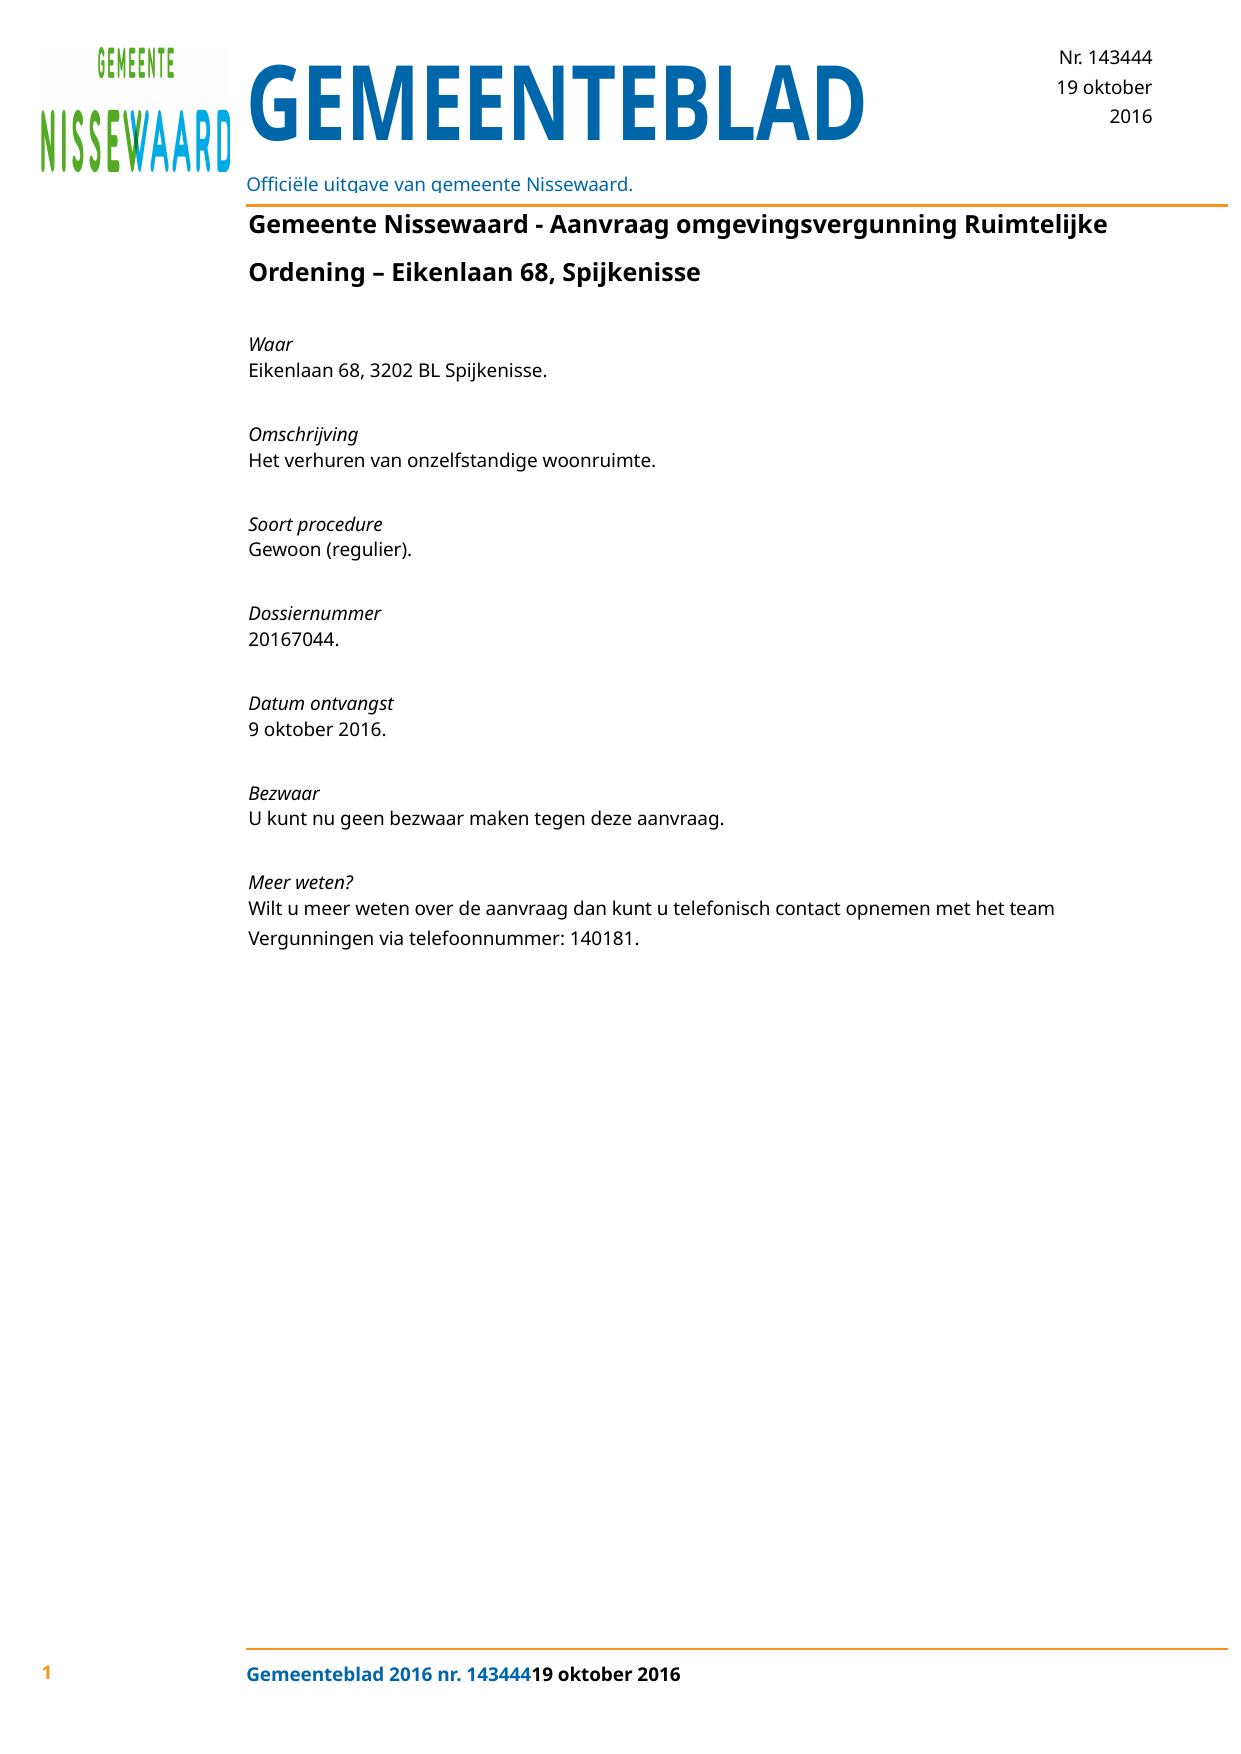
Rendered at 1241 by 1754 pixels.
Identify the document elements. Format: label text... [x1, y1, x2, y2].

text Dossiernummer [248, 601, 1152, 626]
text Het verhuren van onzelfstandige woonruimte. [248, 447, 1152, 473]
text Meer weten? [248, 869, 1152, 895]
picture [200, 151, 206, 172]
text Omschrijving [248, 421, 1152, 447]
text 9 oktober 2016. [248, 716, 1152, 742]
picture [41, 47, 231, 172]
picture [176, 157, 187, 172]
text Eikenlaan 68, 3202 BL Spijkenisse. [248, 357, 1152, 383]
text 20167044. [248, 626, 1152, 652]
picture [154, 157, 165, 172]
text Soort procedure [248, 511, 1152, 537]
text Gewoon (regulier). [248, 537, 1152, 562]
text Gemeente Nissewaard - Aanvraag omgevingsvergunning Ruimtelijke Ordening – Eikenlaan 68, Spijkenisse [248, 207, 1152, 288]
text Datum ontvangst [248, 690, 1152, 716]
text Waar [248, 331, 1152, 357]
picture [222, 122, 227, 160]
picture [201, 122, 206, 138]
text U kunt nu geen bezwaar maken tegen deze aanvraag. [248, 806, 1152, 831]
text Wilt u meer weten over de aanvraag dan kunt u telefonisch contact opnemen met het team Vergunningen via telefoonnummer: 140181. [248, 895, 1152, 951]
text Bezwaar [248, 780, 1152, 806]
